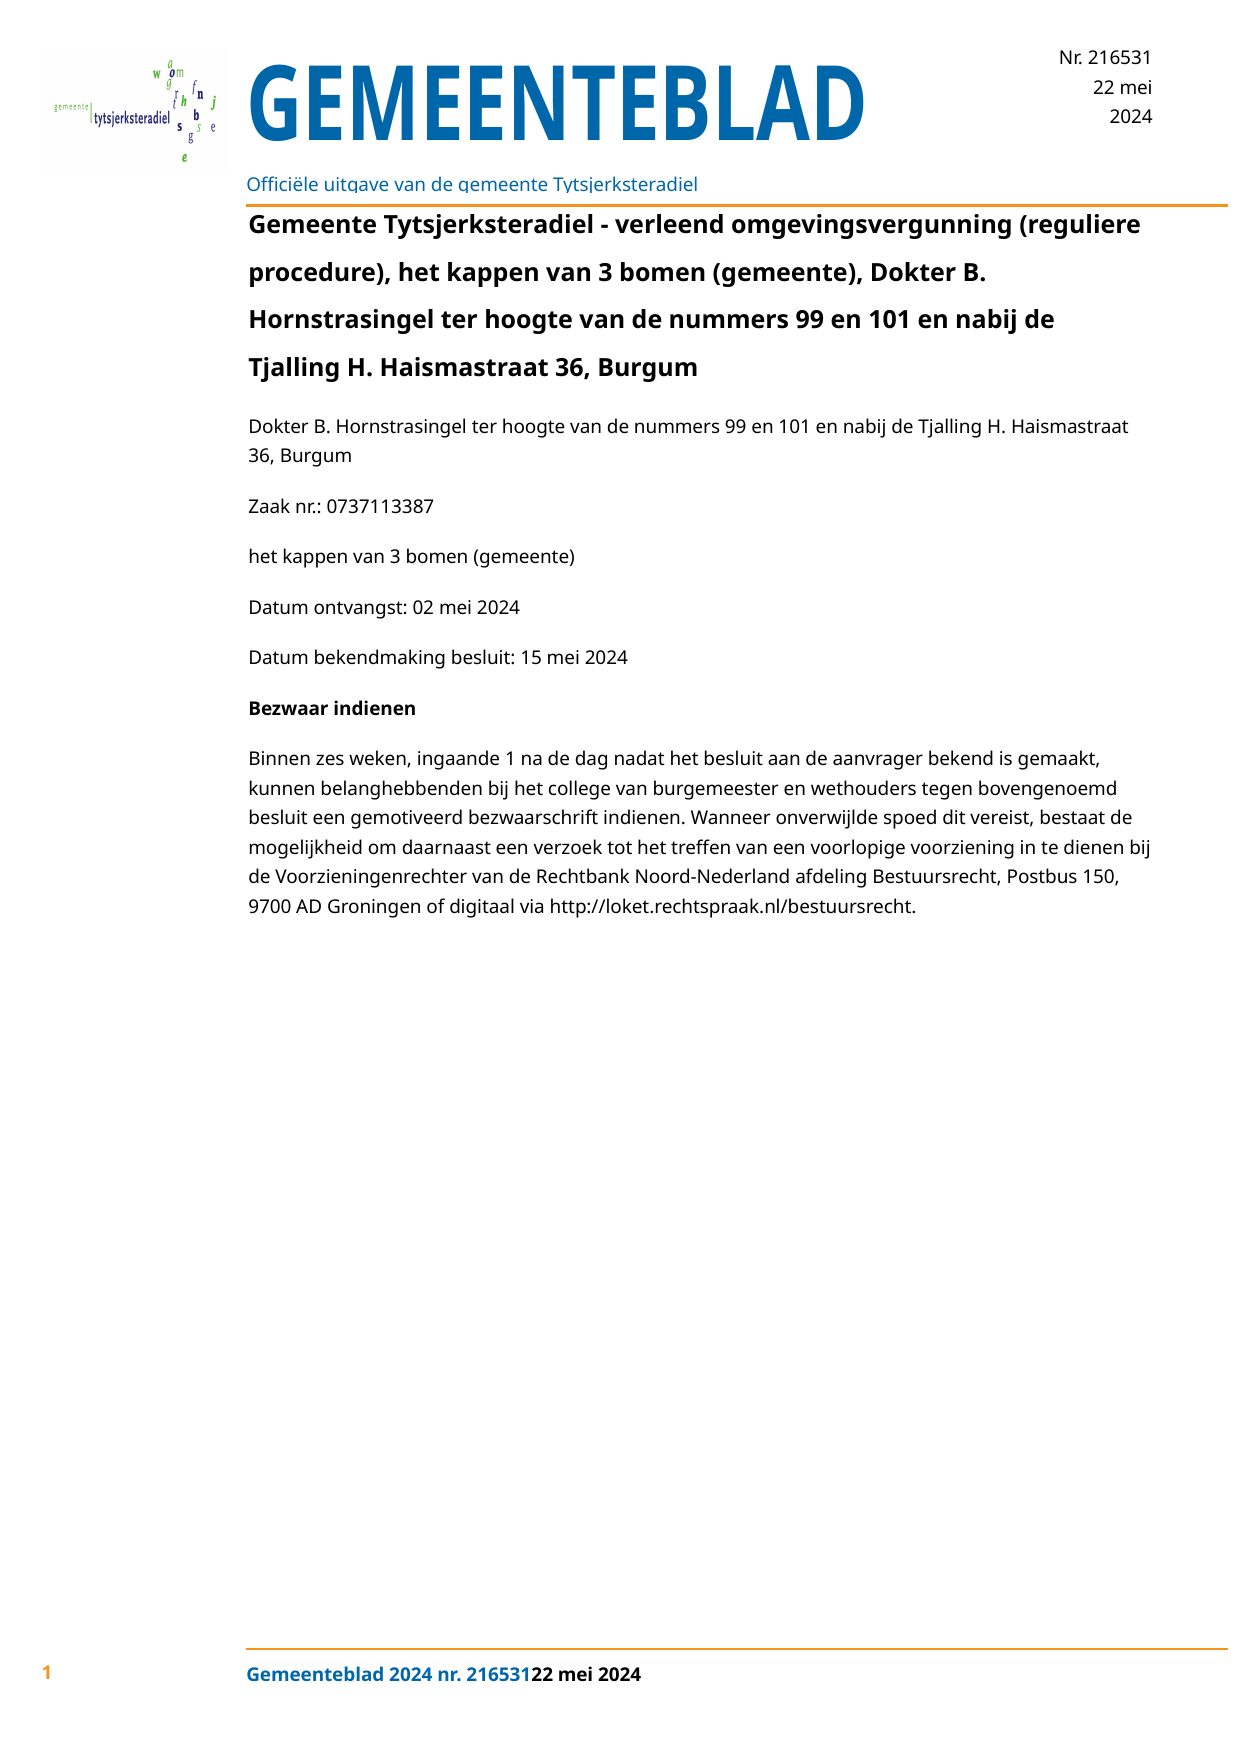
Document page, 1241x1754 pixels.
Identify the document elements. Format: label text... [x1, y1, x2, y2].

text Dokter B. Hornstrasingel ter hoogte van de nummers 99 en 101 en nabij de Tjalling H. Haismastraat 36, Burgum [248, 413, 1152, 468]
text Datum bekendmaking besluit: 15 mei 2024 [248, 644, 1152, 670]
text Gemeente Tytsjerksteradiel - verleend omgevingsvergunning (reguliere procedure), het kappen van 3 bomen (gemeente), Dokter B. Hornstrasingel ter hoogte van de nummers 99 en 101 en nabij de Tjalling H. Haismastraat 36, Burgum [248, 207, 1152, 384]
text Bezwaar indienen [248, 695, 1152, 721]
picture [41, 47, 231, 172]
text het kappen van 3 bomen (gemeente) [248, 543, 1152, 569]
text Binnen zes weken, ingaande 1 na de dag nadat het besluit aan de aanvrager bekend is gemaakt, kunnen belanghebbenden bij het college van burgemeester en wethouders tegen bovengenoemd besluit een gemotiveerd bezwaarschrift indienen. Wanneer onverwijlde spoed dit vereist, bestaat de mogelijkheid om daarnaast een verzoek tot het treffen van een voorlopige voorziening in te dienen bij de Voorzieningenrechter van de Rechtbank Noord-Nederland afdeling Bestuursrecht, Postbus 150, 9700 AD Groningen of digitaal via http://loket.rechtspraak.nl/bestuursrecht. [248, 745, 1152, 919]
text Zaak nr.: 0737113387 [248, 493, 1152, 519]
text Datum ontvangst: 02 mei 2024 [248, 594, 1152, 620]
